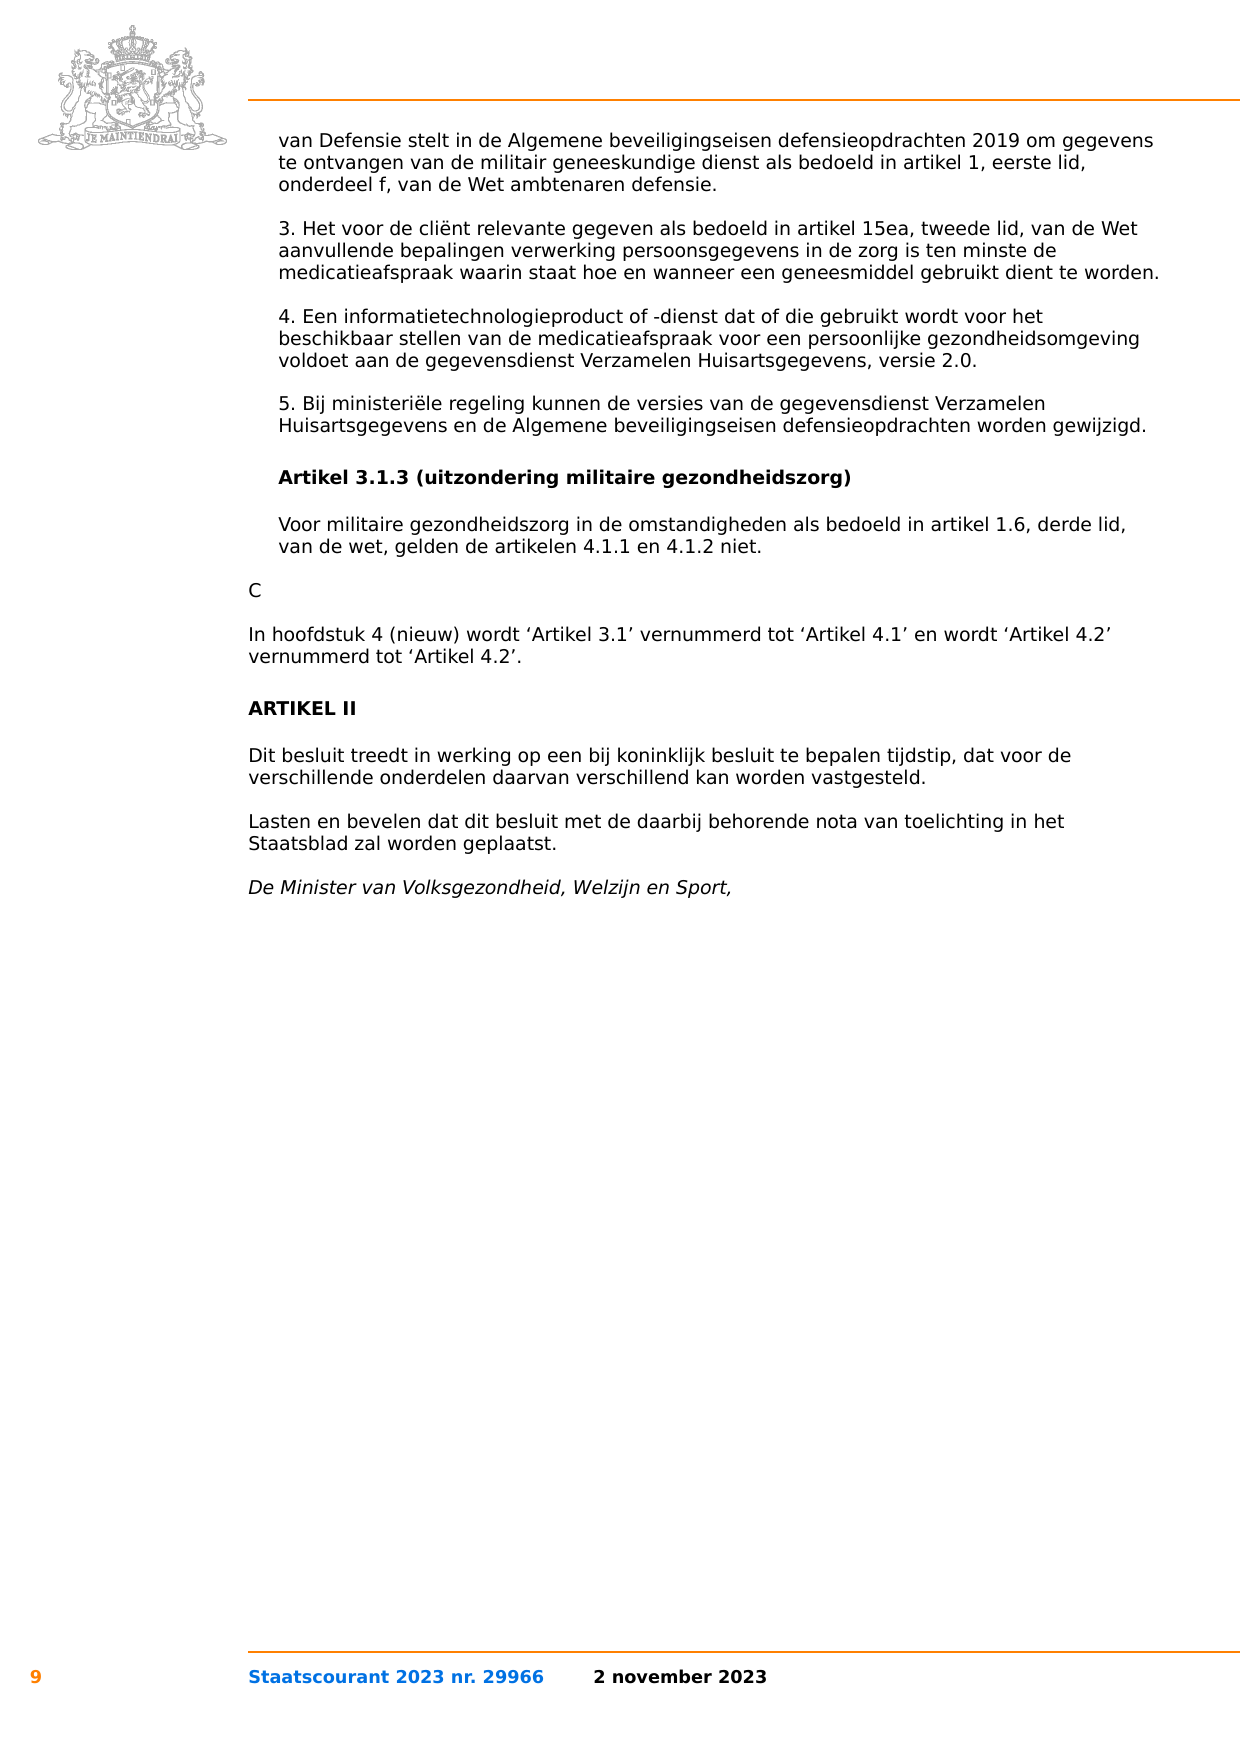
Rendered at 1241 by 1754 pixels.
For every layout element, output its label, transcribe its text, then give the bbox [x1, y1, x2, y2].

subtitle ARTIKEL II [248, 698, 1163, 720]
text 4. Een informatietechnologieproduct of -dienst dat of die gebruikt wordt voor het beschikbaar stellen van de medicatieafspraak voor een persoonlijke gezondheidsomgeving voldoet aan de gegevensdienst Verzamelen Huisartsgegevens, versie 2.0. [278, 306, 1163, 371]
text In hoofdstuk 4 (nieuw) wordt ‘Artikel 3.1’ vernummerd tot ‘Artikel 4.1’ en wordt ‘Artikel 4.2’ vernummerd tot ‘Artikel 4.2’. [248, 624, 1163, 668]
text De Minister van Volksgezondheid, Welzijn en Sport, [248, 877, 1163, 898]
subtitle Artikel 3.1.3 (uitzondering militaire gezondheidszorg) [278, 467, 1163, 489]
text van Defensie stelt in de Algemene beveiligingseisen defensieopdrachten 2019 om gegevens te ontvangen van de militair geneeskundige dienst als bedoeld in artikel 1, eerste lid, onderdeel f, van de Wet ambtenaren defensie. [278, 130, 1163, 196]
picture [38, 25, 227, 150]
text 3. Het voor de cliënt relevante gegeven als bedoeld in artikel 15ea, tweede lid, van de Wet aanvullende bepalingen verwerking persoonsgegevens in de zorg is ten minste de medicatieafspraak waarin staat hoe en wanneer een geneesmiddel gebruikt dient te worden. [278, 218, 1163, 284]
text 5. Bij ministeriële regeling kunnen de versies van de gegevensdienst Verzamelen Huisartsgegevens en de Algemene beveiligingseisen defensieopdrachten worden gewijzigd. [278, 393, 1163, 437]
text C [248, 580, 1163, 602]
text Dit besluit treedt in werking op een bij koninklijk besluit te bepalen tijdstip, dat voor de verschillende onderdelen daarvan verschillend kan worden vastgesteld. [248, 745, 1163, 789]
text Voor militaire gezondheidszorg in de omstandigheden als bedoeld in artikel 1.6, derde lid, van de wet, gelden de artikelen 4.1.1 en 4.1.2 niet. [278, 514, 1163, 558]
text Lasten en bevelen dat dit besluit met de daarbij behorende nota van toelichting in het Staatsblad zal worden geplaatst. [248, 811, 1163, 855]
